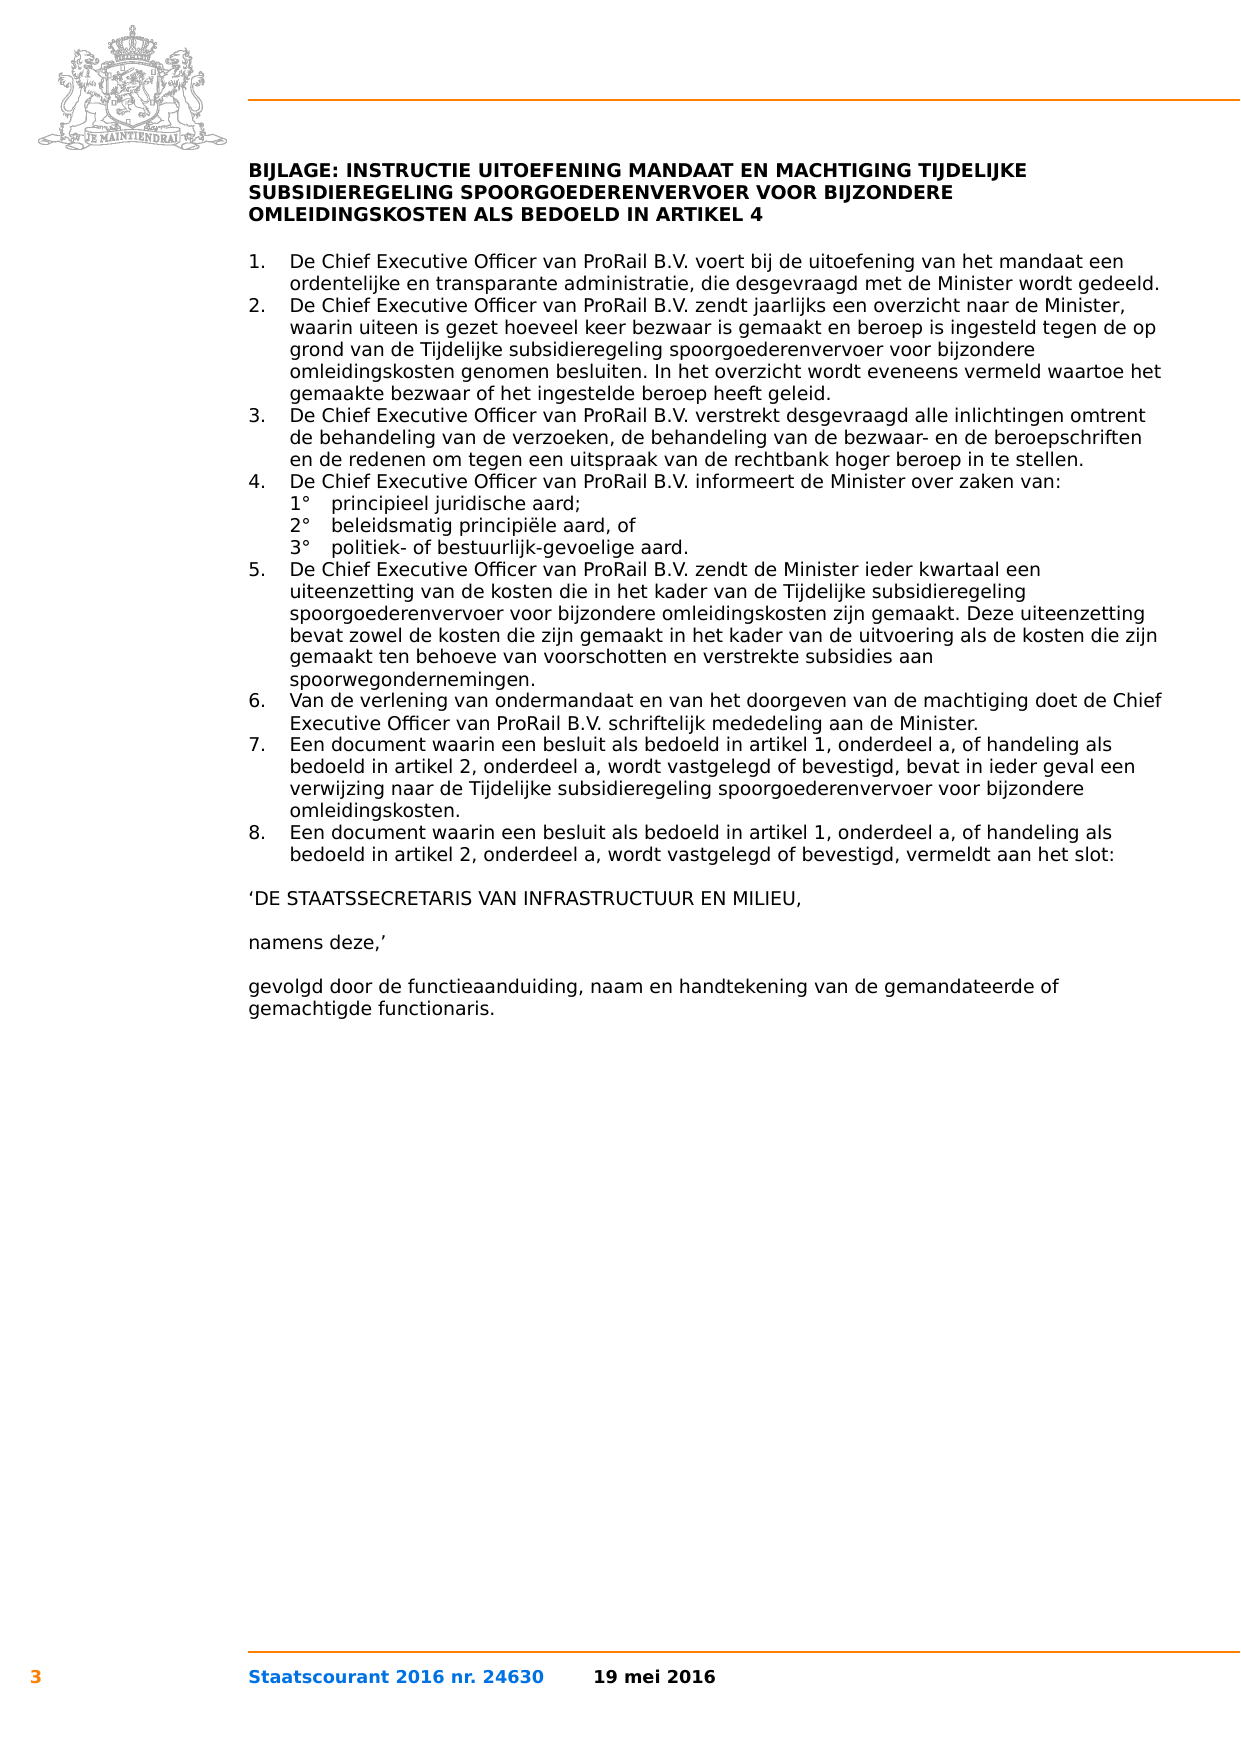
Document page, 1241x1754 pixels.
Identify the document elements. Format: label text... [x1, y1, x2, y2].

text gevolgd door de functieaanduiding, naam en handtekening van de gemandateerde of gemachtigde functionaris. [248, 976, 1163, 1020]
text 3. De Chief Executive Officer van ProRail B.V. verstrekt desgevraagd alle inlichtingen omtrent de behandeling van de verzoeken, de behandeling van de bezwaar- en de beroepschriften en de redenen om tegen een uitspraak van de rechtbank hoger beroep in te stellen. [248, 405, 1163, 471]
picture [38, 25, 227, 150]
text 2° beleidsmatig principiële aard, of [289, 514, 1163, 537]
text 3° politiek- of bestuurlijk-gevoelige aard. [289, 537, 1163, 558]
text 2. De Chief Executive Officer van ProRail B.V. zendt jaarlijks een overzicht naar de Minister, waarin uiteen is gezet hoeveel keer bezwaar is gemaakt en beroep is ingesteld tegen de op grond van de Tijdelijke subsidieregeling spoorgoederenvervoer voor bijzondere omleidingskosten genomen besluiten. In het overzicht wordt eveneens vermeld waartoe het gemaakte bezwaar of het ingestelde beroep heeft geleid. [248, 295, 1163, 405]
text 4. De Chief Executive Officer van ProRail B.V. informeert de Minister over zaken van: [248, 471, 1163, 493]
text 7. Een document waarin een besluit als bedoeld in artikel 1, onderdeel a, of handeling als bedoeld in artikel 2, onderdeel a, wordt vastgelegd of bevestigd, bevat in ieder geval een verwijzing naar de Tijdelijke subsidieregeling spoorgoederenvervoer voor bijzondere omleidingskosten. [248, 734, 1163, 822]
text 5. De Chief Executive Officer van ProRail B.V. zendt de Minister ieder kwartaal een uiteenzetting van de kosten die in het kader van de Tijdelijke subsidieregeling spoorgoederenvervoer voor bijzondere omleidingskosten zijn gemaakt. Deze uiteenzetting bevat zowel de kosten die zijn gemaakt in het kader van de uitvoering als de kosten die zijn gemaakt ten behoeve van voorschotten en verstrekte subsidies aan spoorwegondernemingen. [248, 558, 1163, 690]
text ‘DE STAATSSECRETARIS VAN INFRASTRUCTUUR EN MILIEU, [248, 888, 1163, 910]
text 1. De Chief Executive Officer van ProRail B.V. voert bij de uitoefening van het mandaat een ordentelijke en transparante administratie, die desgevraagd met de Minister wordt gedeeld. [248, 251, 1163, 295]
text 1° principieel juridische aard; [289, 493, 1163, 514]
text namens deze,’ [248, 932, 1163, 954]
text 6. Van de verlening van ondermandaat en van het doorgeven van de machtiging doet de Chief Executive Officer van ProRail B.V. schriftelijk mededeling aan de Minister. [248, 690, 1163, 734]
subtitle BIJLAGE: INSTRUCTIE UITOEFENING MANDAAT EN MACHTIGING TIJDELIJKE SUBSIDIEREGELING SPOORGOEDERENVERVOER VOOR BIJZONDERE OMLEIDINGSKOSTEN ALS BEDOELD IN ARTIKEL 4 [248, 160, 1163, 226]
text 8. Een document waarin een besluit als bedoeld in artikel 1, onderdeel a, of handeling als bedoeld in artikel 2, onderdeel a, wordt vastgelegd of bevestigd, vermeldt aan het slot: [248, 822, 1163, 866]
